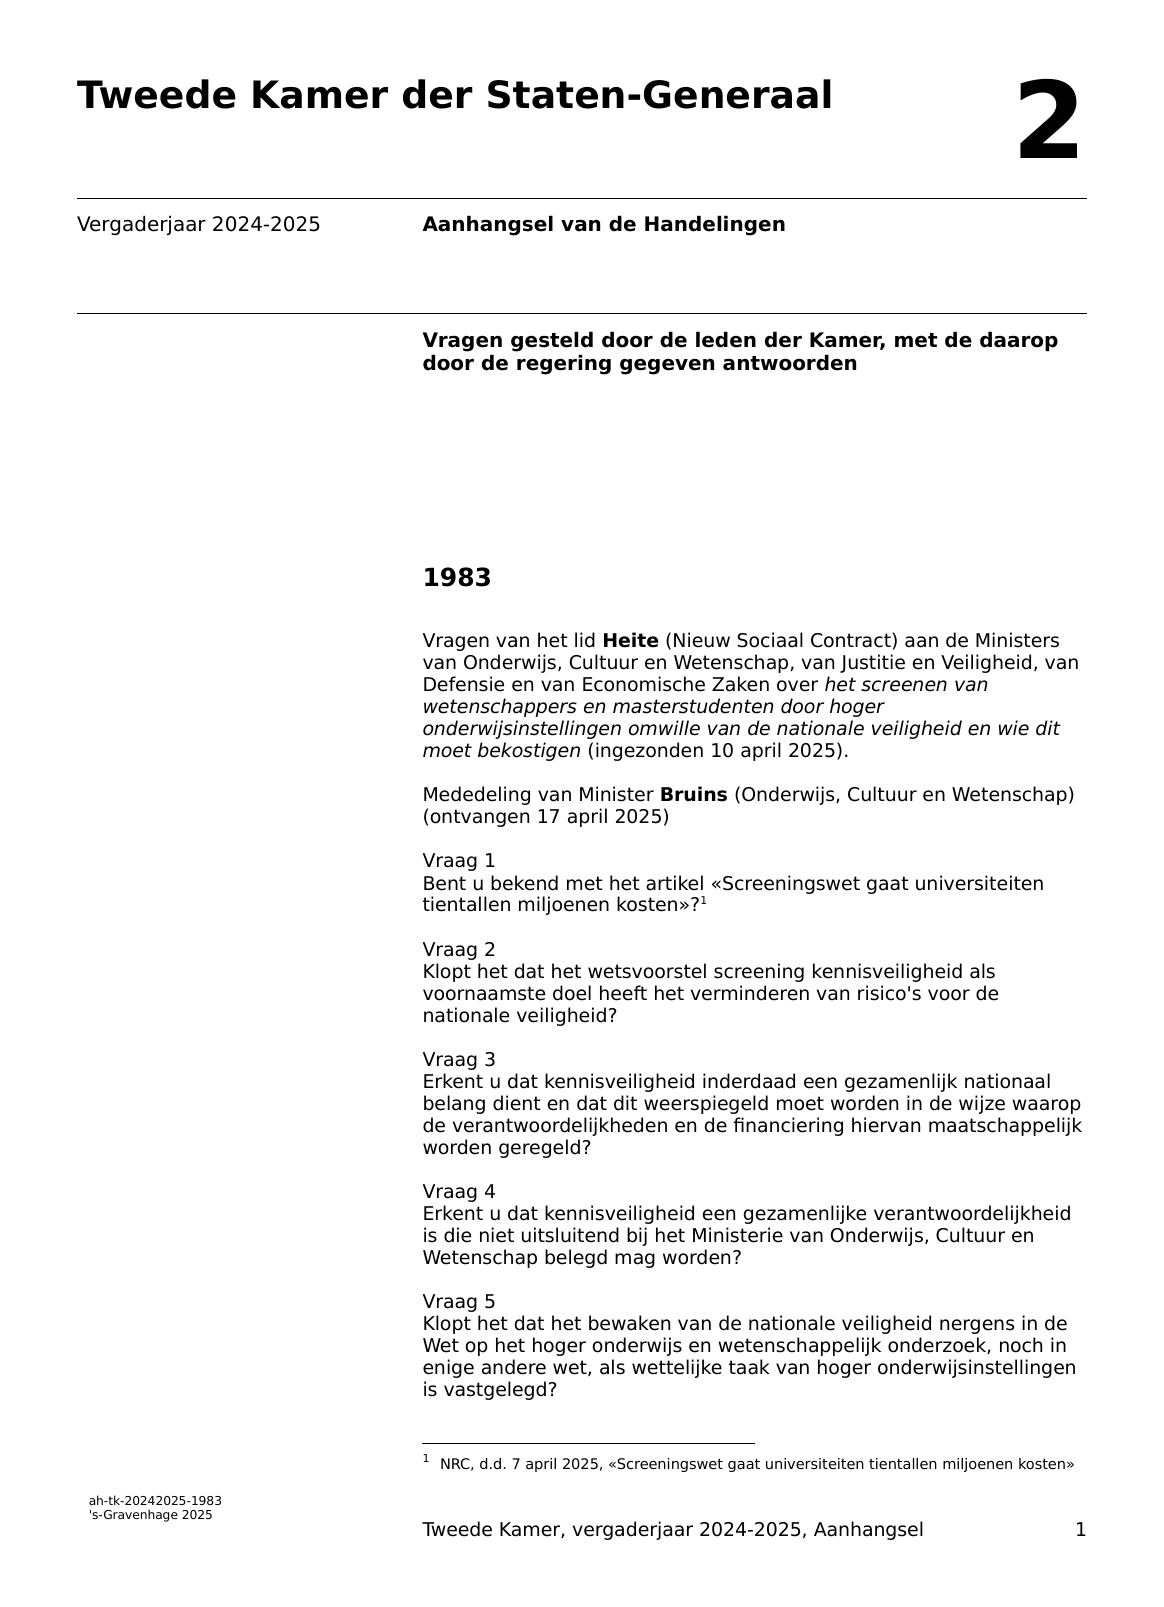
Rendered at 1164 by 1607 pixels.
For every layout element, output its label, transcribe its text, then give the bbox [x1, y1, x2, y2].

text Bent u bekend met het artikel «Screeningswet gaat universiteiten tientallen miljoenen kosten»? [422, 872, 1087, 916]
text Erkent u dat kennisveiligheid inderdaad een gezamenlijk nationaal belang dient en dat dit weerspiegeld moet worden in de wijze waarop de verantwoordelijkheden en de financiering hiervan maatschappelijk worden geregeld? [422, 1071, 1087, 1158]
text Erkent u dat kennisveiligheid een gezamenlijke verantwoordelijkheid is die niet uitsluitend bij het Ministerie van Onderwijs, Cultuur en Wetenschap belegd mag worden? [422, 1203, 1087, 1269]
text ah-tk-20242025-1983 [88, 1494, 323, 1508]
text Vraag 1 [422, 850, 1087, 872]
text Vraag 5 [422, 1291, 1087, 1313]
text Klopt het dat het bewaken van de nationale veiligheid nergens in de Wet op het hoger onderwijs en wetenschappelijk onderzoek, noch in enige andere wet, als wettelijke taak van hoger onderwijsinstellingen is vastgelegd? [422, 1313, 1087, 1401]
text Mededeling van Minister Bruins (Onderwijs, Cultuur en Wetenschap) (ontvangen 17 april 2025) [422, 784, 1087, 828]
table_cell [77, 314, 422, 375]
text Klopt het dat het wetsvoorstel screening kennisveiligheid als voornaamste doel heeft het verminderen van risico's voor de nationale veiligheid? [422, 961, 1087, 1026]
text Vraag 4 [422, 1181, 1087, 1203]
text 1983 [422, 563, 1087, 592]
table_header 2 [886, 59, 1087, 198]
text Vraag 3 [422, 1049, 1087, 1071]
table_header Tweede Kamer der Staten-Generaal [77, 59, 886, 198]
table_cell Vragen gesteld door de leden der Kamer, met de daarop door de regering gegeven antwoorden [422, 314, 1087, 375]
text 's-Gravenhage 2025 [88, 1508, 323, 1522]
text Vraag 2 [422, 938, 1087, 961]
table_cell Vergaderjaar 2024-2025 [77, 199, 422, 313]
text NRC, d.d. 7 april 2025, «Screeningswet gaat universiteiten tientallen miljoenen kosten» [422, 1452, 1087, 1474]
text Vragen van het lid Heite (Nieuw Sociaal Contract) aan de Ministers van Onderwijs, Cultuur en Wetenschap, van Justitie en Veiligheid, van Defensie en van Economische Zaken over het screenen van wetenschappers en masterstudenten door hoger onderwijsinstellingen omwille van de nationale veiligheid en wie dit moet bekostigen (ingezonden 10 april 2025). [422, 630, 1087, 762]
table_cell Aanhangsel van de Handelingen [422, 199, 1087, 313]
